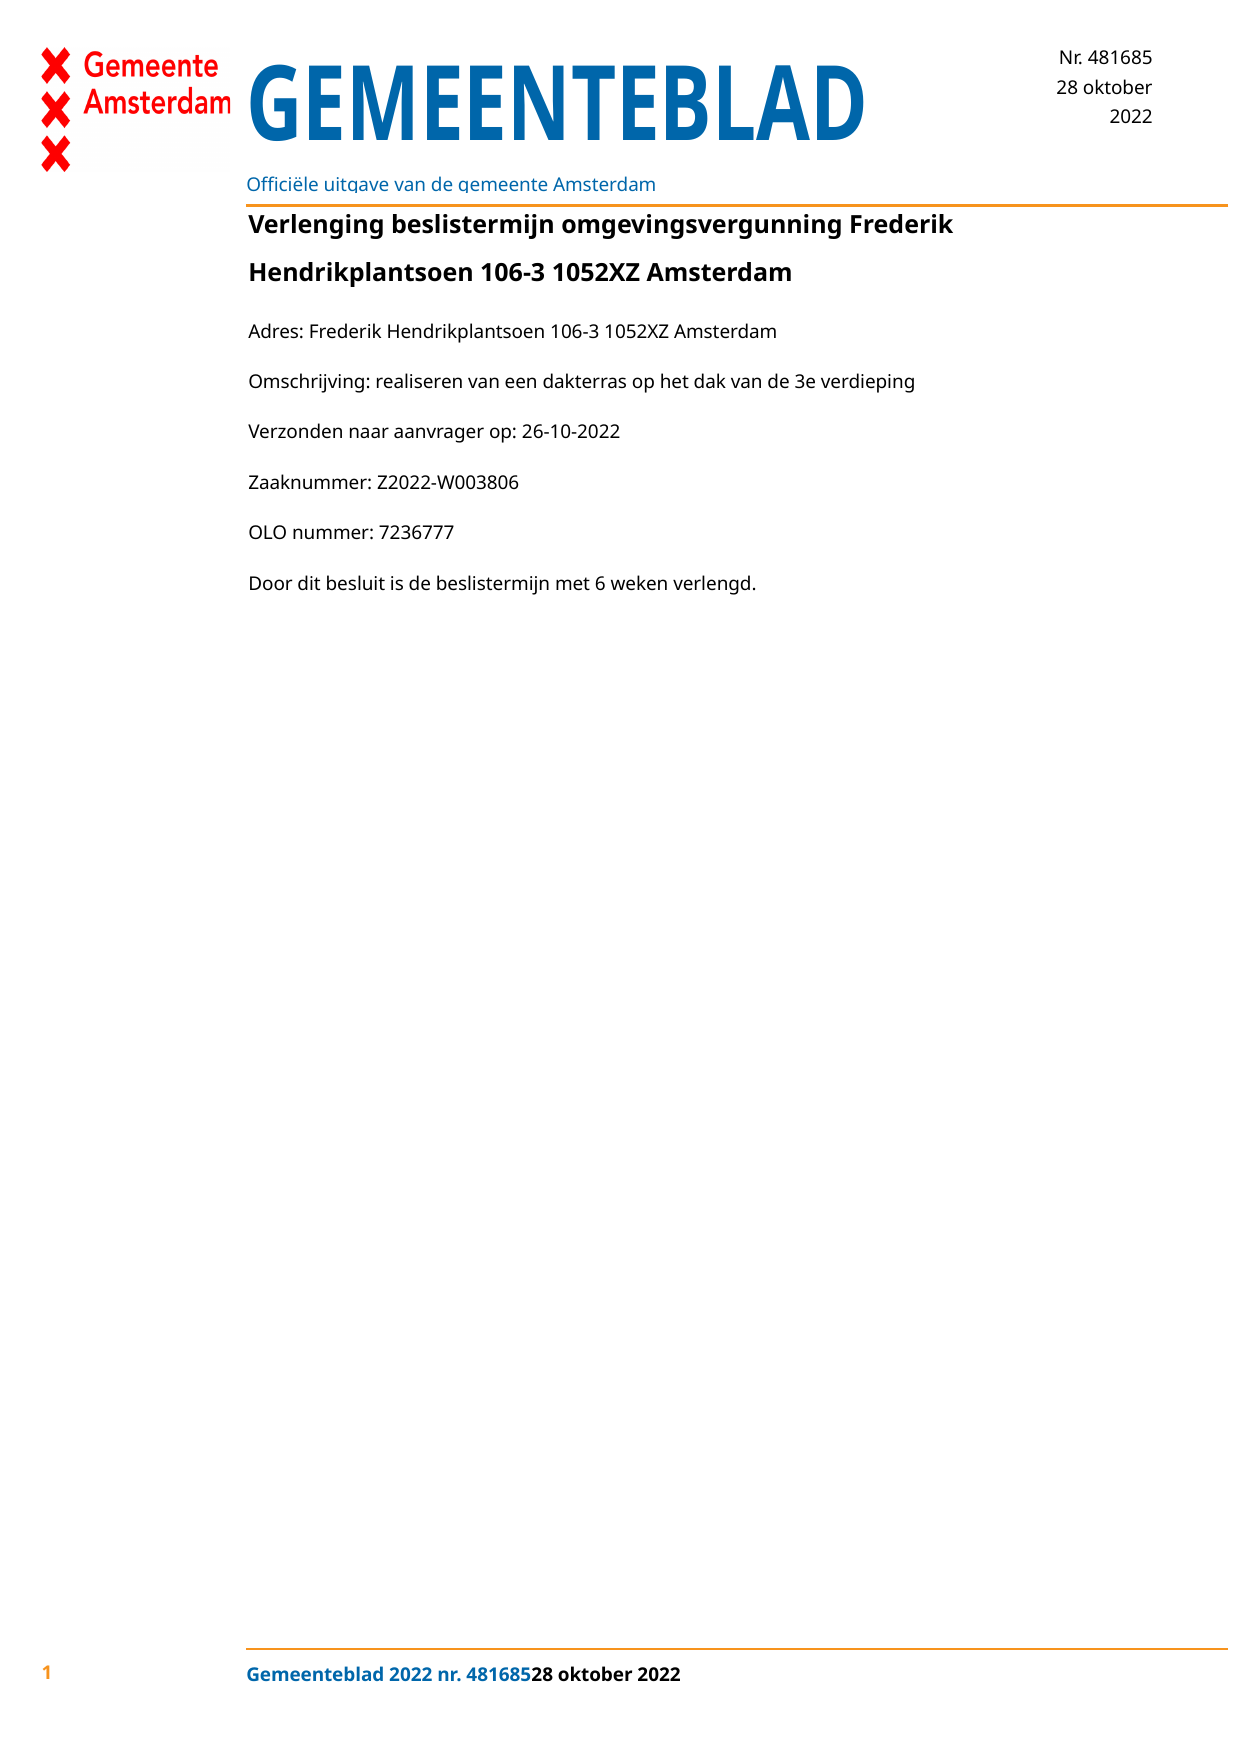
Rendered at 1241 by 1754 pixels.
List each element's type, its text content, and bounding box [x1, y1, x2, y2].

text Verzonden naar aanvrager op: 26-10-2022 [248, 419, 1152, 444]
text Omschrijving: realiseren van een dakterras op het dak van de 3e verdieping [248, 368, 1152, 394]
text Zaaknummer: Z2022-W003806 [248, 469, 1152, 495]
text Door dit besluit is de beslistermijn met 6 weken verlengd. [248, 570, 1152, 596]
text Adres: Frederik Hendrikplantsoen 106-3 1052XZ Amsterdam [248, 318, 1152, 344]
picture [41, 47, 231, 172]
text OLO nummer: 7236777 [248, 519, 1152, 545]
text Verlenging beslistermijn omgevingsvergunning Frederik Hendrikplantsoen 106-3 1052XZ Amsterdam [248, 207, 1152, 288]
